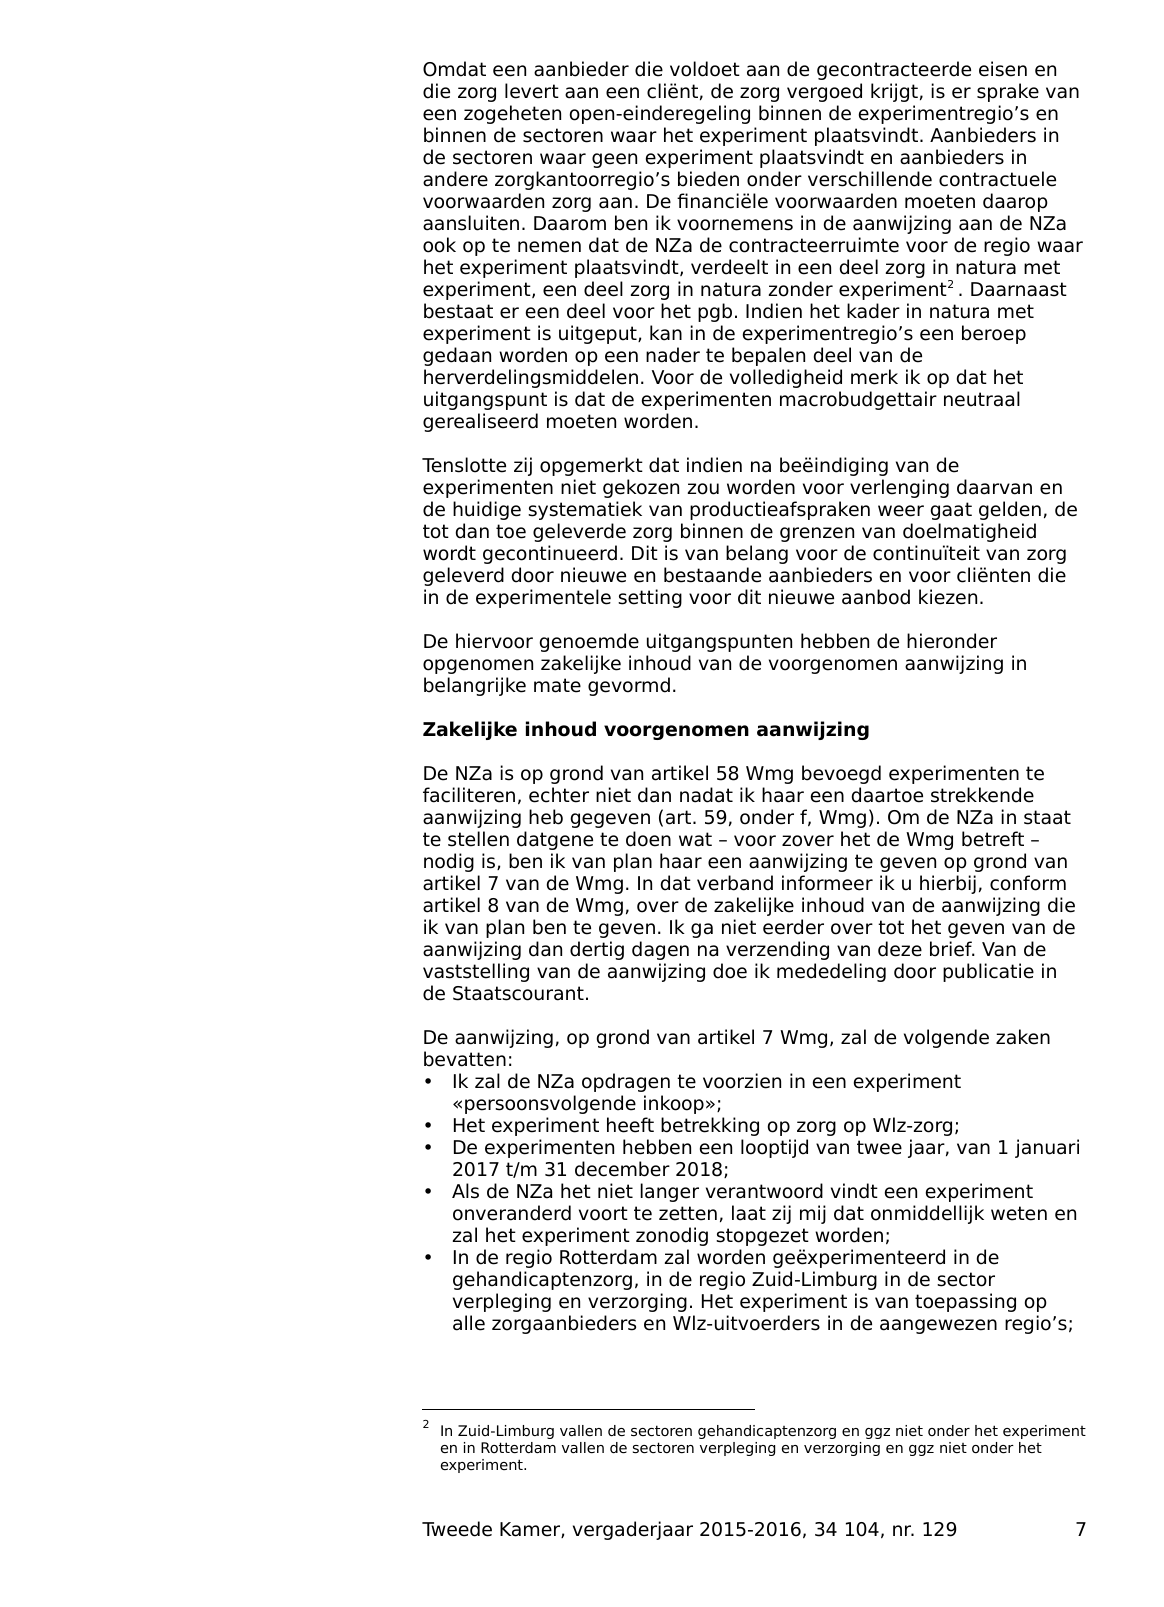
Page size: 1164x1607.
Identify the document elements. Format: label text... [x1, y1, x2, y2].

text • Ik zal de NZa opdragen te voorzien in een experiment «persoonsvolgende inkoop»; [422, 1071, 1087, 1115]
text De hiervoor genoemde uitgangspunten hebben de hieronder opgenomen zakelijke inhoud van de voorgenomen aanwijzing in belangrijke mate gevormd. [422, 631, 1087, 697]
text De aanwijzing, op grond van artikel 7 Wmg, zal de volgende zaken bevatten: [422, 1027, 1087, 1071]
text • In de regio Rotterdam zal worden geëxperimenteerd in de gehandicaptenzorg, in de regio Zuid-Limburg in de sector verpleging en verzorging. Het experiment is van toepassing op alle zorgaanbieders en Wlz-uitvoerders in de aangewezen regio’s; [422, 1247, 1087, 1335]
text De NZa is op grond van artikel 58 Wmg bevoegd experimenten te faciliteren, echter niet dan nadat ik haar een daartoe strekkende aanwijzing heb gegeven (art. 59, onder f, Wmg). Om de NZa in staat te stellen datgene te doen wat – voor zover het de Wmg betreft – nodig is, ben ik van plan haar een aanwijzing te geven op grond van artikel 7 van de Wmg. In dat verband informeer ik u hierbij, conform artikel 8 van de Wmg, over de zakelijke inhoud van de aanwijzing die ik van plan ben te geven. Ik ga niet eerder over tot het geven van de aanwijzing dan dertig dagen na verzending van deze brief. Van de vaststelling van de aanwijzing doe ik mededeling door publicatie in de Staatscourant. [422, 763, 1087, 1005]
text Omdat een aanbieder die voldoet aan de gecontracteerde eisen en die zorg levert aan een cliënt, de zorg vergoed krijgt, is er sprake van een zogeheten open-einderegeling binnen de experimentregio’s en binnen de sectoren waar het experiment plaatsvindt. Aanbieders in de sectoren waar geen experiment plaatsvindt en aanbieders in andere zorgkantoorregio’s bieden onder verschillende contractuele voorwaarden zorg aan. De financiële voorwaarden moeten daarop aansluiten. Daarom ben ik voornemens in de aanwijzing aan de NZa ook op te nemen dat de NZa de contracteerruimte voor de regio waar het experiment plaatsvindt, verdeelt in een deel zorg in natura met experiment, een deel zorg in natura zonder experiment. Daarnaast bestaat er een deel voor het pgb. Indien het kader in natura met experiment is uitgeput, kan in de experimentregio’s een beroep gedaan worden op een nader te bepalen deel van de herverdelingsmiddelen. Voor de volledigheid merk ik op dat het uitgangspunt is dat de experimenten macrobudgettair neutraal gerealiseerd moeten worden. [422, 59, 1087, 433]
text • Het experiment heeft betrekking op zorg op Wlz-zorg; [422, 1115, 1087, 1137]
text • Als de NZa het niet langer verantwoord vindt een experiment onveranderd voort te zetten, laat zij mij dat onmiddellijk weten en zal het experiment zonodig stopgezet worden; [422, 1181, 1087, 1247]
subtitle Zakelijke inhoud voorgenomen aanwijzing [422, 719, 1087, 741]
text • De experimenten hebben een looptijd van twee jaar, van 1 januari 2017 t/m 31 december 2018; [422, 1137, 1087, 1181]
text In Zuid-Limburg vallen de sectoren gehandicaptenzorg en ggz niet onder het experiment en in Rotterdam vallen de sectoren verpleging en verzorging en ggz niet onder het experiment. [422, 1418, 1087, 1474]
text Tenslotte zij opgemerkt dat indien na beëindiging van de experimenten niet gekozen zou worden voor verlenging daarvan en de huidige systematiek van productieafspraken weer gaat gelden, de tot dan toe geleverde zorg binnen de grenzen van doelmatigheid wordt gecontinueerd. Dit is van belang voor de continuïteit van zorg geleverd door nieuwe en bestaande aanbieders en voor cliënten die in de experimentele setting voor dit nieuwe aanbod kiezen. [422, 455, 1087, 609]
